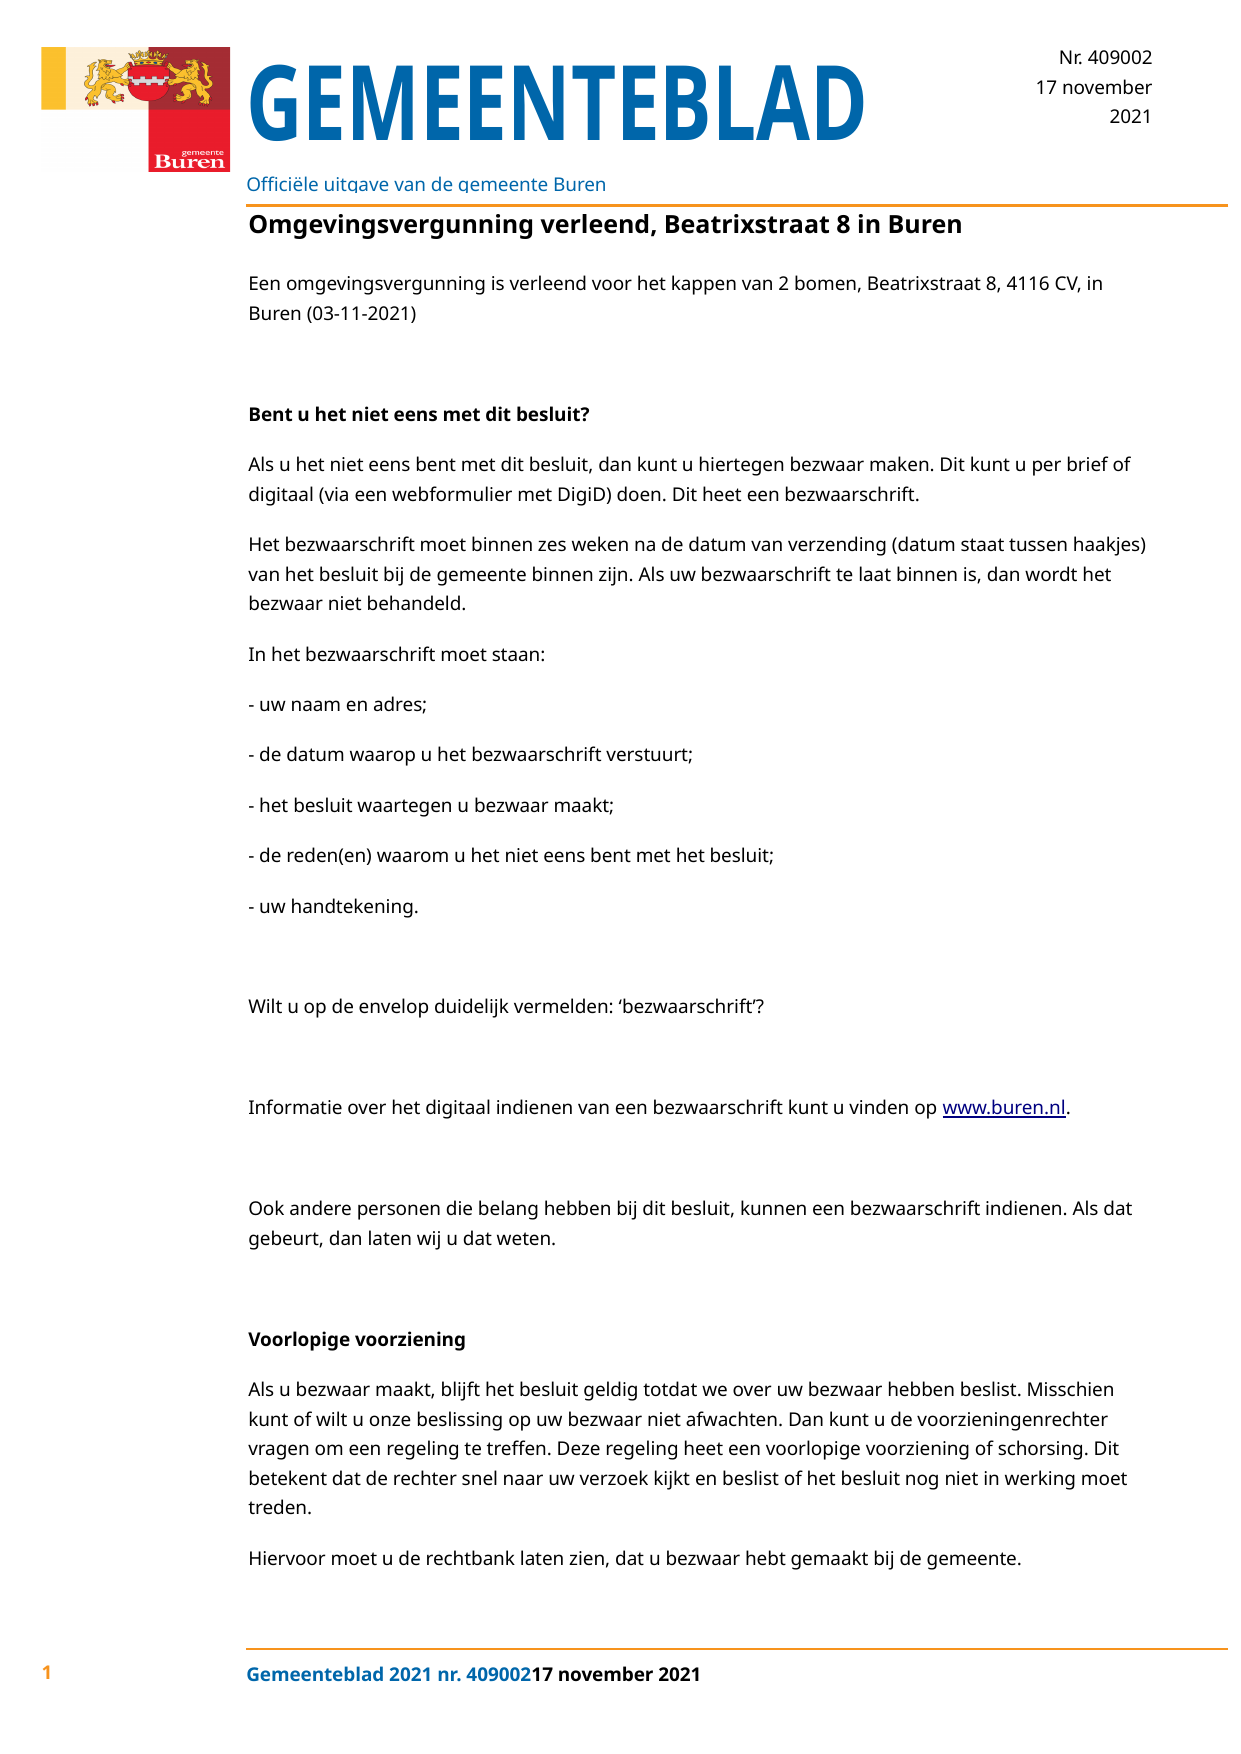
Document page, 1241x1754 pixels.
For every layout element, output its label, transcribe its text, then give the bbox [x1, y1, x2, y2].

text In het bezwaarschrift moet staan: [248, 641, 1152, 666]
picture [41, 47, 231, 172]
text Een omgevingsvergunning is verleend voor het kappen van 2 bomen, Beatrixstraat 8, 4116 CV, in Buren (03-11-2021) [248, 270, 1152, 326]
text Het bezwaarschrift moet binnen zes weken na de datum van verzending (datum staat tussen haakjes) van het besluit bij de gemeente binnen zijn. Als uw bezwaarschrift te laat binnen is, dan wordt het bezwaar niet behandeld. [248, 531, 1152, 616]
text - uw naam en adres; [248, 691, 1152, 717]
text - uw handtekening. [248, 893, 1152, 918]
text Als u het niet eens bent met dit besluit, dan kunt u hiertegen bezwaar maken. Dit kunt u per brief of digitaal (via een webformulier met DigiD) doen. Dit heet een bezwaarschrift. [248, 451, 1152, 506]
text - de reden(en) waarom u het niet eens bent met het besluit; [248, 842, 1152, 868]
text Als u bezwaar maakt, blijft het besluit geldig totdat we over uw bezwaar hebben beslist. Misschien kunt of wilt u onze beslissing op uw bezwaar niet afwachten. Dan kunt u de voorzieningenrechter vragen om een regeling te treffen. Deze regeling heet een voorlopige voorziening of schorsing. Dit betekent dat de rechter snel naar uw verzoek kijkt en beslist of het besluit nog niet in werking moet treden. [248, 1376, 1152, 1520]
text - het besluit waartegen u bezwaar maakt; [248, 792, 1152, 818]
text Hiervoor moet u de rechtbank laten zien, dat u bezwaar hebt gemaakt bij de gemeente. [248, 1545, 1152, 1571]
text Omgevingsvergunning verleend, Beatrixstraat 8 in Buren [248, 207, 1152, 241]
text Voorlopige voorziening [248, 1326, 1152, 1351]
text - de datum waarop u het bezwaarschrift verstuurt; [248, 742, 1152, 767]
text Ook andere personen die belang hebben bij dit besluit, kunnen een bezwaarschrift indienen. Als dat gebeurt, dan laten wij u dat weten. [248, 1195, 1152, 1251]
text Wilt u op de envelop duidelijk vermelden: ‘bezwaarschrift’? [248, 994, 1152, 1019]
text Bent u het niet eens met dit besluit? [248, 401, 1152, 426]
text Informatie over het digitaal indienen van een bezwaarschrift kunt u vinden op www.buren.nl. [248, 1094, 1152, 1120]
